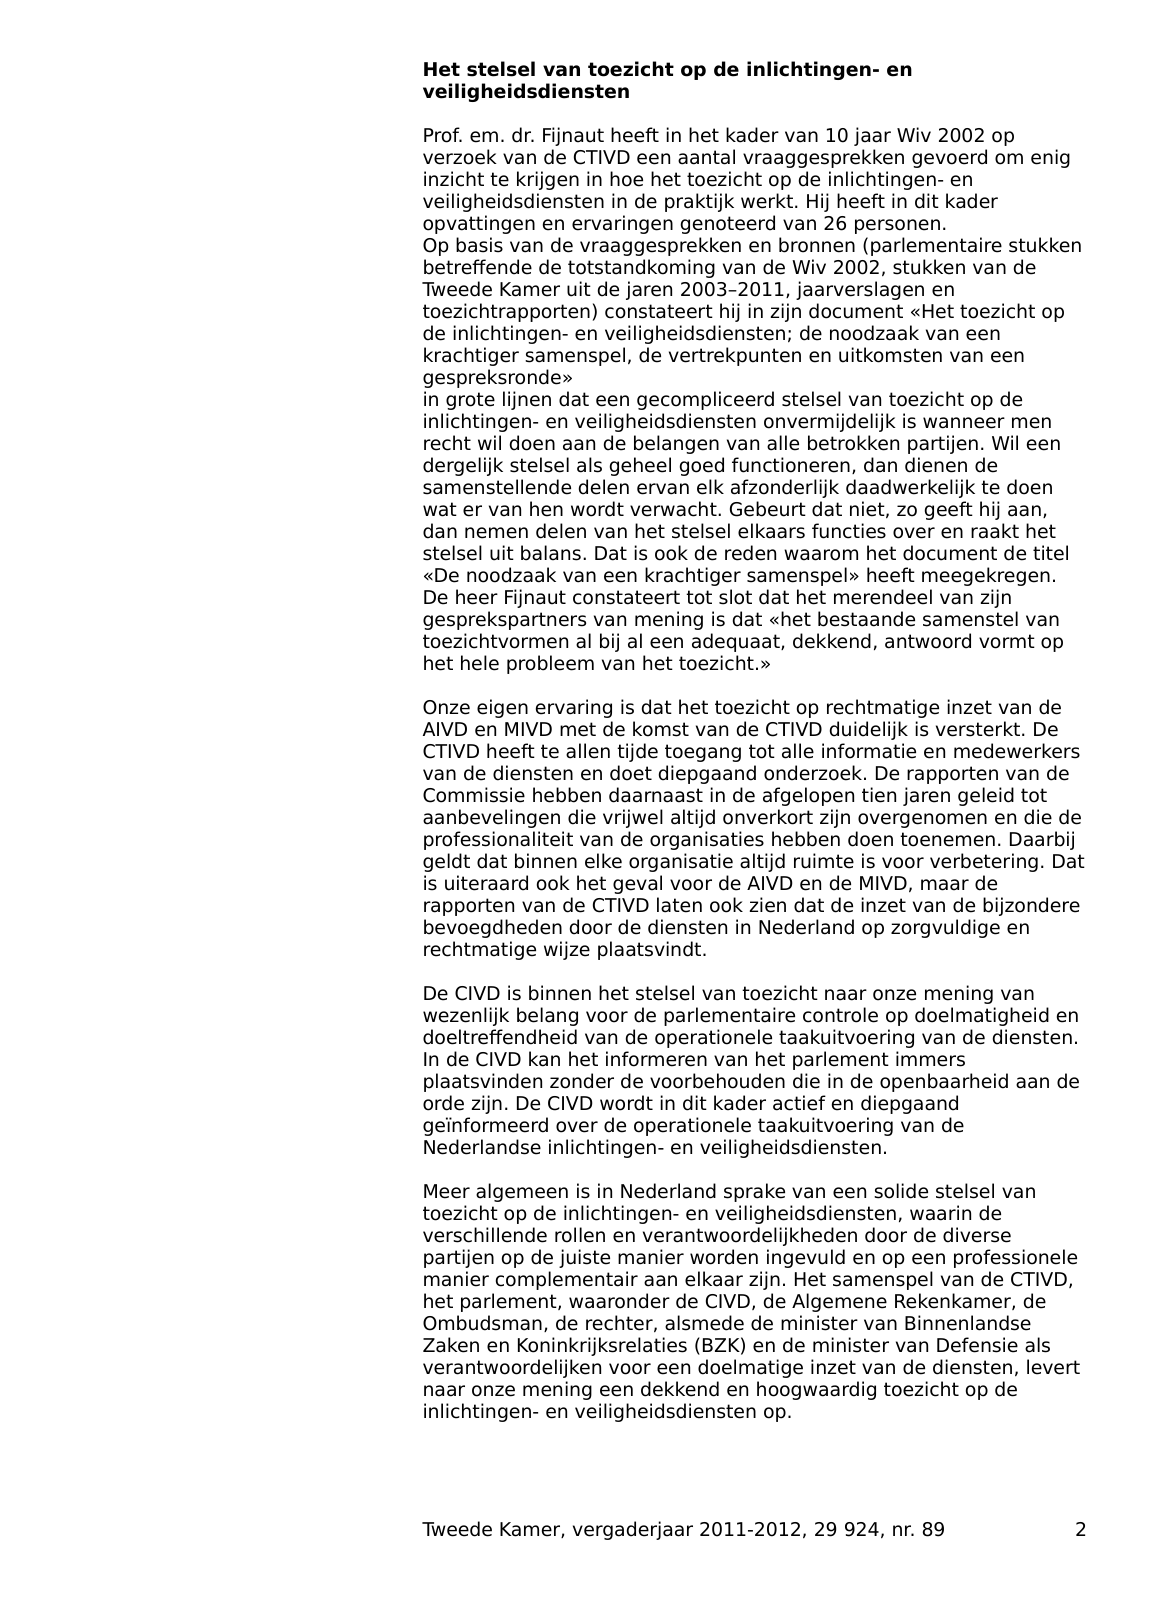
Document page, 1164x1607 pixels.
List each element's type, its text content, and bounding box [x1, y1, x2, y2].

text Op basis van de vraaggesprekken en bronnen (parlementaire stukken betreffende de totstandkoming van de Wiv 2002, stukken van de Tweede Kamer uit de jaren 2003–2011, jaarverslagen en toezichtrapporten) constateert hij in zijn document «Het toezicht op de inlichtingen- en veiligheidsdiensten; de noodzaak van een krachtiger samenspel, de vertrekpunten en uitkomsten van een gespreksronde» [422, 235, 1087, 389]
text Prof. em. dr. Fijnaut heeft in het kader van 10 jaar Wiv 2002 op verzoek van de CTIVD een aantal vraaggesprekken gevoerd om enig inzicht te krijgen in hoe het toezicht op de inlichtingen- en veiligheidsdiensten in de praktijk werkt. Hij heeft in dit kader opvattingen en ervaringen genoteerd van 26 personen. [422, 125, 1087, 235]
text De CIVD is binnen het stelsel van toezicht naar onze mening van wezenlijk belang voor de parlementaire controle op doelmatigheid en doeltreffendheid van de operationele taakuitvoering van de diensten. In de CIVD kan het informeren van het parlement immers plaatsvinden zonder de voorbehouden die in de openbaarheid aan de orde zijn. De CIVD wordt in dit kader actief en diepgaand geïnformeerd over de operationele taakuitvoering van de Nederlandse inlichtingen- en veiligheidsdiensten. [422, 983, 1087, 1159]
text in grote lijnen dat een gecompliceerd stelsel van toezicht op de inlichtingen- en veiligheidsdiensten onvermijdelijk is wanneer men recht wil doen aan de belangen van alle betrokken partijen. Wil een dergelijk stelsel als geheel goed functioneren, dan dienen de samenstellende delen ervan elk afzonderlijk daadwerkelijk te doen wat er van hen wordt verwacht. Gebeurt dat niet, zo geeft hij aan, dan nemen delen van het stelsel elkaars functies over en raakt het stelsel uit balans. Dat is ook de reden waarom het document de titel «De noodzaak van een krachtiger samenspel» heeft meegekregen. De heer Fijnaut constateert tot slot dat het merendeel van zijn gesprekspartners van mening is dat «het bestaande samenstel van toezichtvormen al bij al een adequaat, dekkend, antwoord vormt op het hele probleem van het toezicht.» [422, 389, 1087, 675]
subtitle Het stelsel van toezicht op de inlichtingen- en veiligheidsdiensten [422, 59, 1087, 103]
text Onze eigen ervaring is dat het toezicht op rechtmatige inzet van de AIVD en MIVD met de komst van de CTIVD duidelijk is versterkt. De CTIVD heeft te allen tijde toegang tot alle informatie en medewerkers van de diensten en doet diepgaand onderzoek. De rapporten van de Commissie hebben daarnaast in de afgelopen tien jaren geleid tot aanbevelingen die vrijwel altijd onverkort zijn overgenomen en die de professionaliteit van de organisaties hebben doen toenemen. Daarbij geldt dat binnen elke organisatie altijd ruimte is voor verbetering. Dat is uiteraard ook het geval voor de AIVD en de MIVD, maar de rapporten van de CTIVD laten ook zien dat de inzet van de bijzondere bevoegdheden door de diensten in Nederland op zorgvuldige en rechtmatige wijze plaatsvindt. [422, 697, 1087, 961]
text Meer algemeen is in Nederland sprake van een solide stelsel van toezicht op de inlichtingen- en veiligheidsdiensten, waarin de verschillende rollen en verantwoordelijkheden door de diverse partijen op de juiste manier worden ingevuld en op een professionele manier complementair aan elkaar zijn. Het samenspel van de CTIVD, het parlement, waaronder de CIVD, de Algemene Rekenkamer, de Ombudsman, de rechter, alsmede de minister van Binnenlandse Zaken en Koninkrijksrelaties (BZK) en de minister van Defensie als verantwoordelijken voor een doelmatige inzet van de diensten, levert naar onze mening een dekkend en hoogwaardig toezicht op de inlichtingen- en veiligheidsdiensten op. [422, 1181, 1087, 1423]
